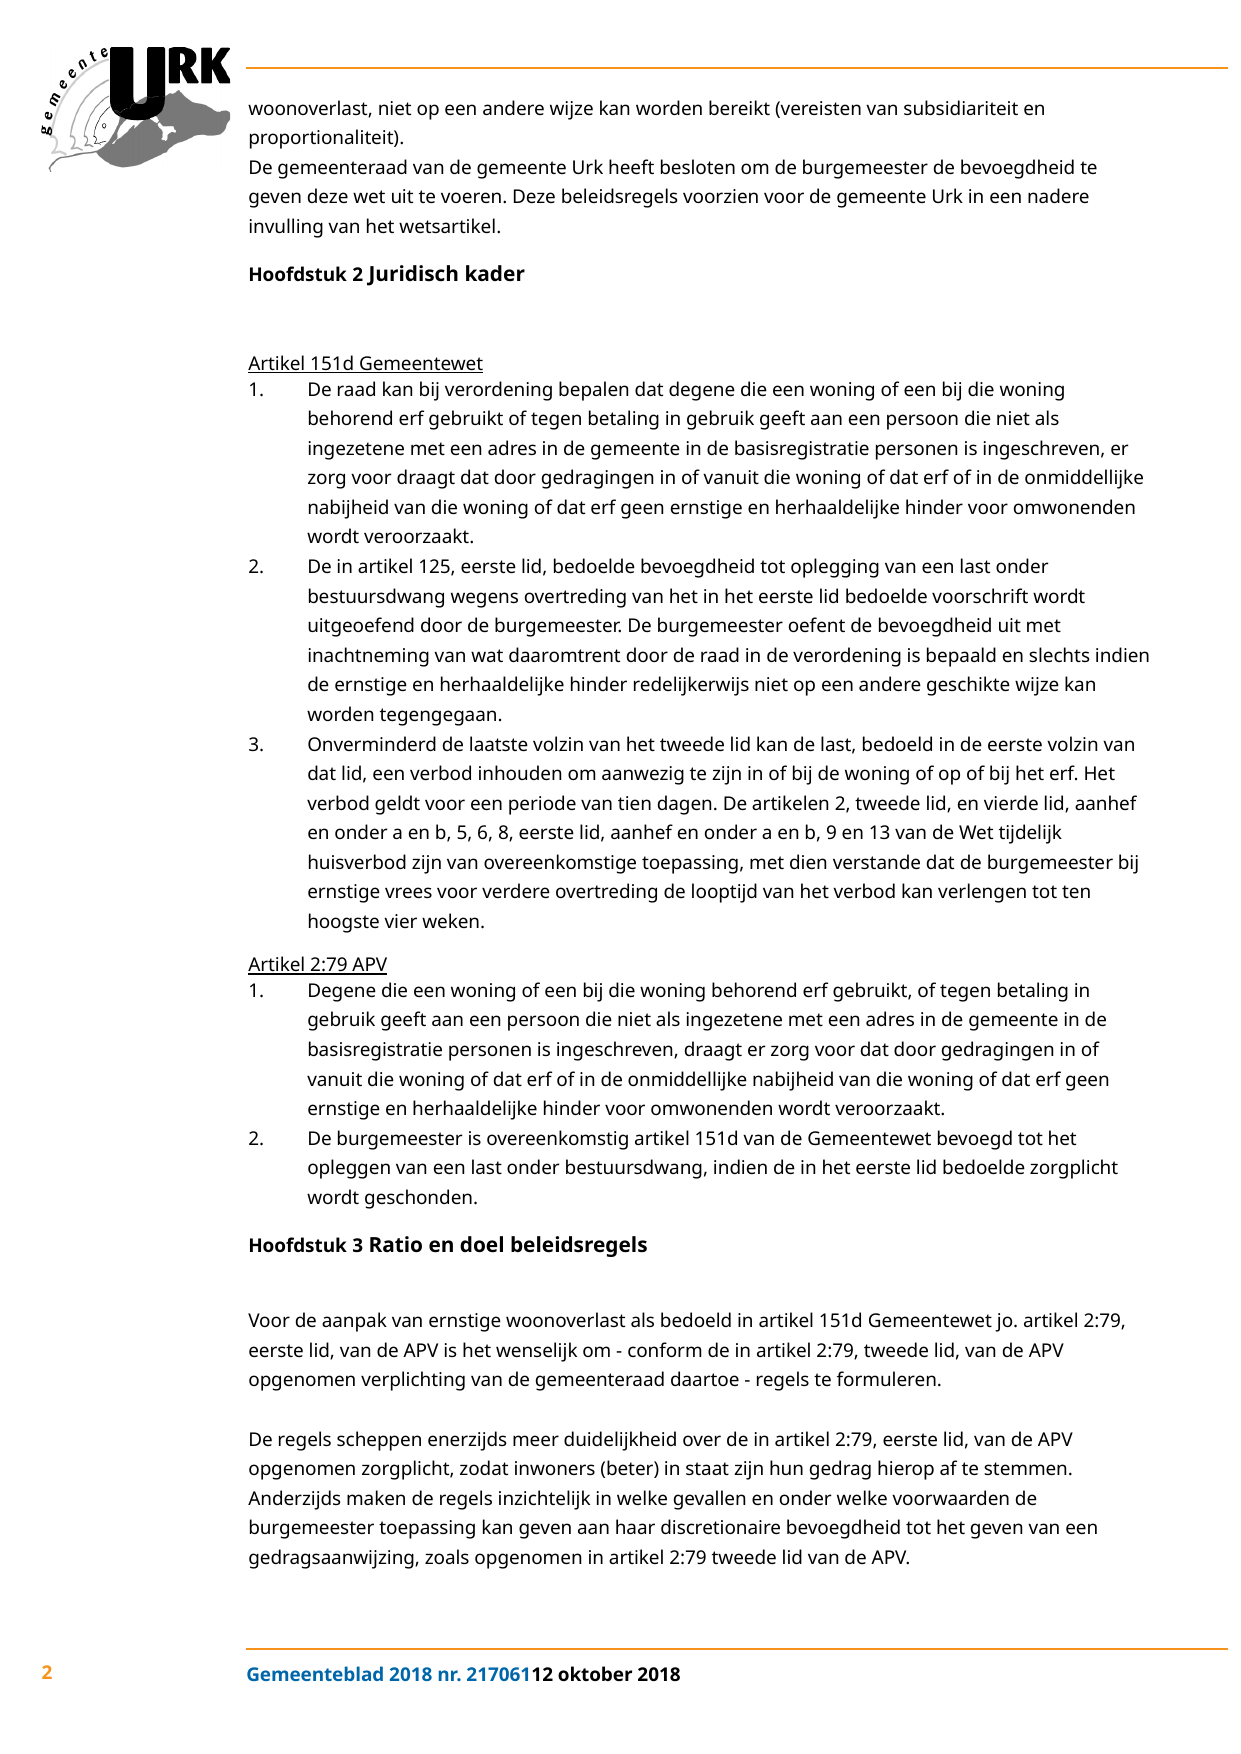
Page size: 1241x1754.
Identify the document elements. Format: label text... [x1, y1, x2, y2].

text woonoverlast, niet op een andere wijze kan worden bereikt (vereisten van subsidiariteit en proportionaliteit). [248, 95, 1152, 150]
picture [41, 47, 231, 172]
text De gemeenteraad van de gemeente Urk heeft besloten om de burgemeester de bevoegdheid te geven deze wet uit te voeren. Deze beleidsregels voorzien voor de gemeente Urk in een nadere invulling van het wetsartikel. [248, 154, 1152, 239]
text Voor de aanpak van ernstige woonoverlast als bedoeld in artikel 151d Gemeentewet jo. artikel 2:79, eerste lid, van de APV is het wenselijk om - conform de in artikel 2:79, tweede lid, van de APV opgenomen verplichting van de gemeenteraad daartoe - regels te formuleren. [248, 1307, 1152, 1392]
text Hoofdstuk 3 Ratio en doel beleidsregels [248, 1230, 1152, 1258]
list Onverminderd de laatste volzin van het tweede lid kan de last, bedoeld in de eerste volzin van dat lid, een verbod inhouden om aanwezig te zijn in of bij de woning of op of bij het erf. Het verbod geldt voor een periode van tien dagen. De artikelen 2, tweede lid, en vierde lid, aanhef en onder a en b, 5, 6, 8, eerste lid, aanhef en onder a en b, 9 en 13 van de Wet tijdelijk huisverbod zijn van overeenkomstige toepassing, met dien verstande dat de burgemeester bij ernstige vrees voor verdere overtreding de looptijd van het verbod kan verlengen tot ten hoogste vier weken. [248, 731, 1152, 934]
text Artikel 2:79 APV [248, 951, 1152, 977]
list Degene die een woning of een bij die woning behorend erf gebruikt, of tegen betaling in gebruik geeft aan een persoon die niet als ingezetene met een adres in de gemeente in de basisregistratie personen is ingeschreven, draagt er zorg voor dat door gedragingen in of vanuit die woning of dat erf of in de onmiddellijke nabijheid van die woning of dat erf geen ernstige en herhaaldelijke hinder voor omwonenden wordt veroorzaakt. [248, 977, 1152, 1121]
list De burgemeester is overeenkomstig artikel 151d van de Gemeentewet bevoegd tot het opleggen van een last onder bestuursdwang, indien de in het eerste lid bedoelde zorgplicht wordt geschonden. [248, 1125, 1152, 1210]
text Artikel 151d Gemeentewet [248, 350, 1152, 376]
text De regels scheppen enerzijds meer duidelijkheid over de in artikel 2:79, eerste lid, van de APV opgenomen zorgplicht, zodat inwoners (beter) in staat zijn hun gedrag hierop af te stemmen. Anderzijds maken de regels inzichtelijk in welke gevallen en onder welke voorwaarden de burgemeester toepassing kan geven aan haar discretionaire bevoegdheid tot het geven van een gedragsaanwijzing, zoals opgenomen in artikel 2:79 tweede lid van de APV. [248, 1426, 1152, 1570]
text Hoofdstuk 2 Juridisch kader [248, 259, 1152, 287]
list De in artikel 125, eerste lid, bedoelde bevoegdheid tot oplegging van een last onder bestuursdwang wegens overtreding van het in het eerste lid bedoelde voorschrift wordt uitgeoefend door de burgemeester. De burgemeester oefent de bevoegdheid uit met inachtneming van wat daaromtrent door de raad in de verordening is bepaald en slechts indien de ernstige en herhaaldelijke hinder redelijkerwijs niet op een andere geschikte wijze kan worden tegengegaan. [248, 553, 1152, 727]
list De raad kan bij verordening bepalen dat degene die een woning of een bij die woning behorend erf gebruikt of tegen betaling in gebruik geeft aan een persoon die niet als ingezetene met een adres in de gemeente in de basisregistratie personen is ingeschreven, er zorg voor draagt dat door gedragingen in of vanuit die woning of dat erf of in de onmiddellijke nabijheid van die woning of dat erf geen ernstige en herhaaldelijke hinder voor omwonenden wordt veroorzaakt. [248, 376, 1152, 549]
